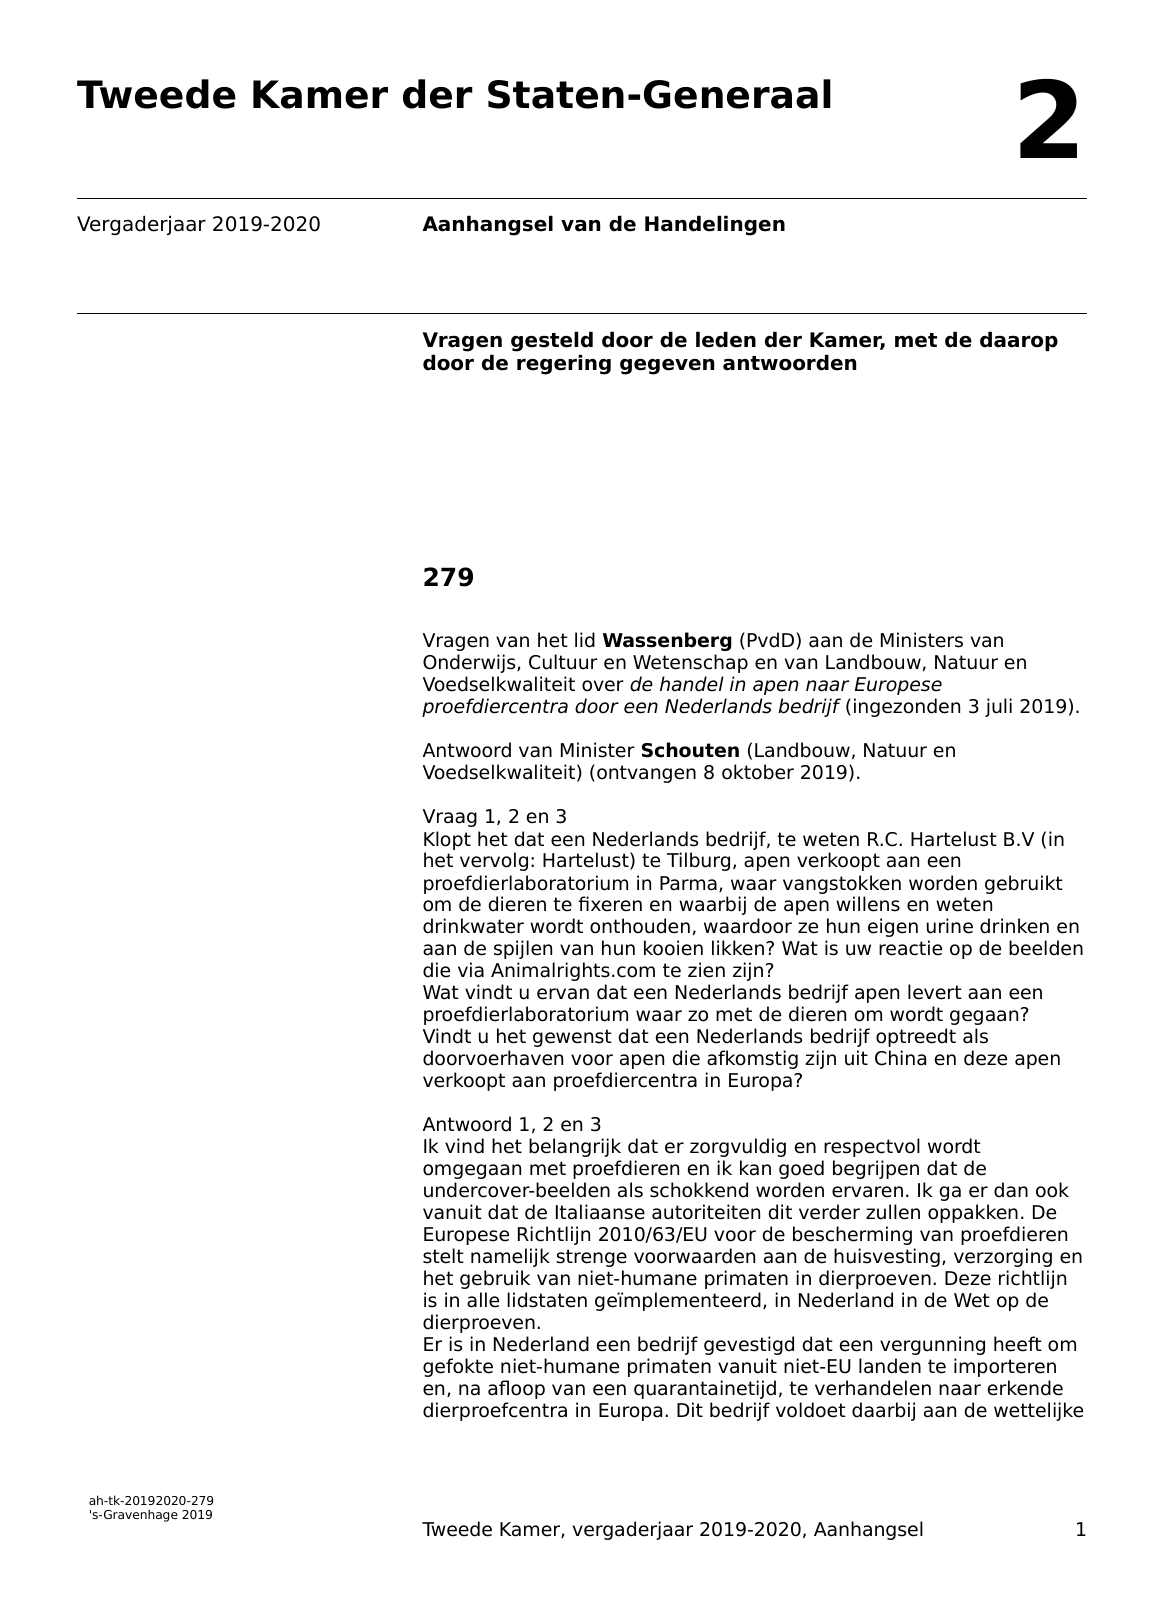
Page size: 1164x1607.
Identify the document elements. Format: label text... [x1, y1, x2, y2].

table_cell [77, 314, 422, 375]
text Antwoord van Minister Schouten (Landbouw, Natuur en Voedselkwaliteit) (ontvangen 8 oktober 2019). [422, 740, 1087, 784]
table_header 2 [886, 59, 1087, 198]
text Wat vindt u ervan dat een Nederlands bedrijf apen levert aan een proefdierlaboratorium waar zo met de dieren om wordt gegaan? [422, 982, 1087, 1026]
text Vindt u het gewenst dat een Nederlands bedrijf optreedt als doorvoerhaven voor apen die afkomstig zijn uit China en deze apen verkoopt aan proefdiercentra in Europa? [422, 1026, 1087, 1092]
table_cell Aanhangsel van de Handelingen [422, 199, 1087, 313]
table_cell Vragen gesteld door de leden der Kamer, met de daarop door de regering gegeven antwoorden [422, 314, 1087, 375]
text Ik vind het belangrijk dat er zorgvuldig en respectvol wordt omgegaan met proefdieren en ik kan goed begrijpen dat de undercover-beelden als schokkend worden ervaren. Ik ga er dan ook vanuit dat de Italiaanse autoriteiten dit verder zullen oppakken. De Europese Richtlijn 2010/63/EU voor de bescherming van proefdieren stelt namelijk strenge voorwaarden aan de huisvesting, verzorging en het gebruik van niet-humane primaten in dierproeven. Deze richtlijn is in alle lidstaten geïmplementeerd, in Nederland in de Wet op de dierproeven. [422, 1136, 1087, 1334]
text Vragen van het lid Wassenberg (PvdD) aan de Ministers van Onderwijs, Cultuur en Wetenschap en van Landbouw, Natuur en Voedselkwaliteit over de handel in apen naar Europese proefdiercentra door een Nederlands bedrijf (ingezonden 3 juli 2019). [422, 630, 1087, 718]
text Antwoord 1, 2 en 3 [422, 1114, 1087, 1136]
text Vraag 1, 2 en 3 [422, 806, 1087, 828]
text 's-Gravenhage 2019 [88, 1508, 323, 1522]
table_header Tweede Kamer der Staten-Generaal [77, 59, 886, 198]
text 279 [422, 563, 1087, 592]
text Er is in Nederland een bedrijf gevestigd dat een vergunning heeft om gefokte niet-humane primaten vanuit niet-EU landen te importeren en, na afloop van een quarantainetijd, te verhandelen naar erkende dierproefcentra in Europa. Dit bedrijf voldoet daarbij aan de wettelijke [422, 1334, 1087, 1422]
text ah-tk-20192020-279 [88, 1494, 323, 1508]
table_cell Vergaderjaar 2019-2020 [77, 199, 422, 313]
text Klopt het dat een Nederlands bedrijf, te weten R.C. Hartelust B.V (in het vervolg: Hartelust) te Tilburg, apen verkoopt aan een proefdierlaboratorium in Parma, waar vangstokken worden gebruikt om de dieren te fixeren en waarbij de apen willens en weten drinkwater wordt onthouden, waardoor ze hun eigen urine drinken en aan de spijlen van hun kooien likken? Wat is uw reactie op de beelden die via Animalrights.com te zien zijn? [422, 828, 1087, 982]
